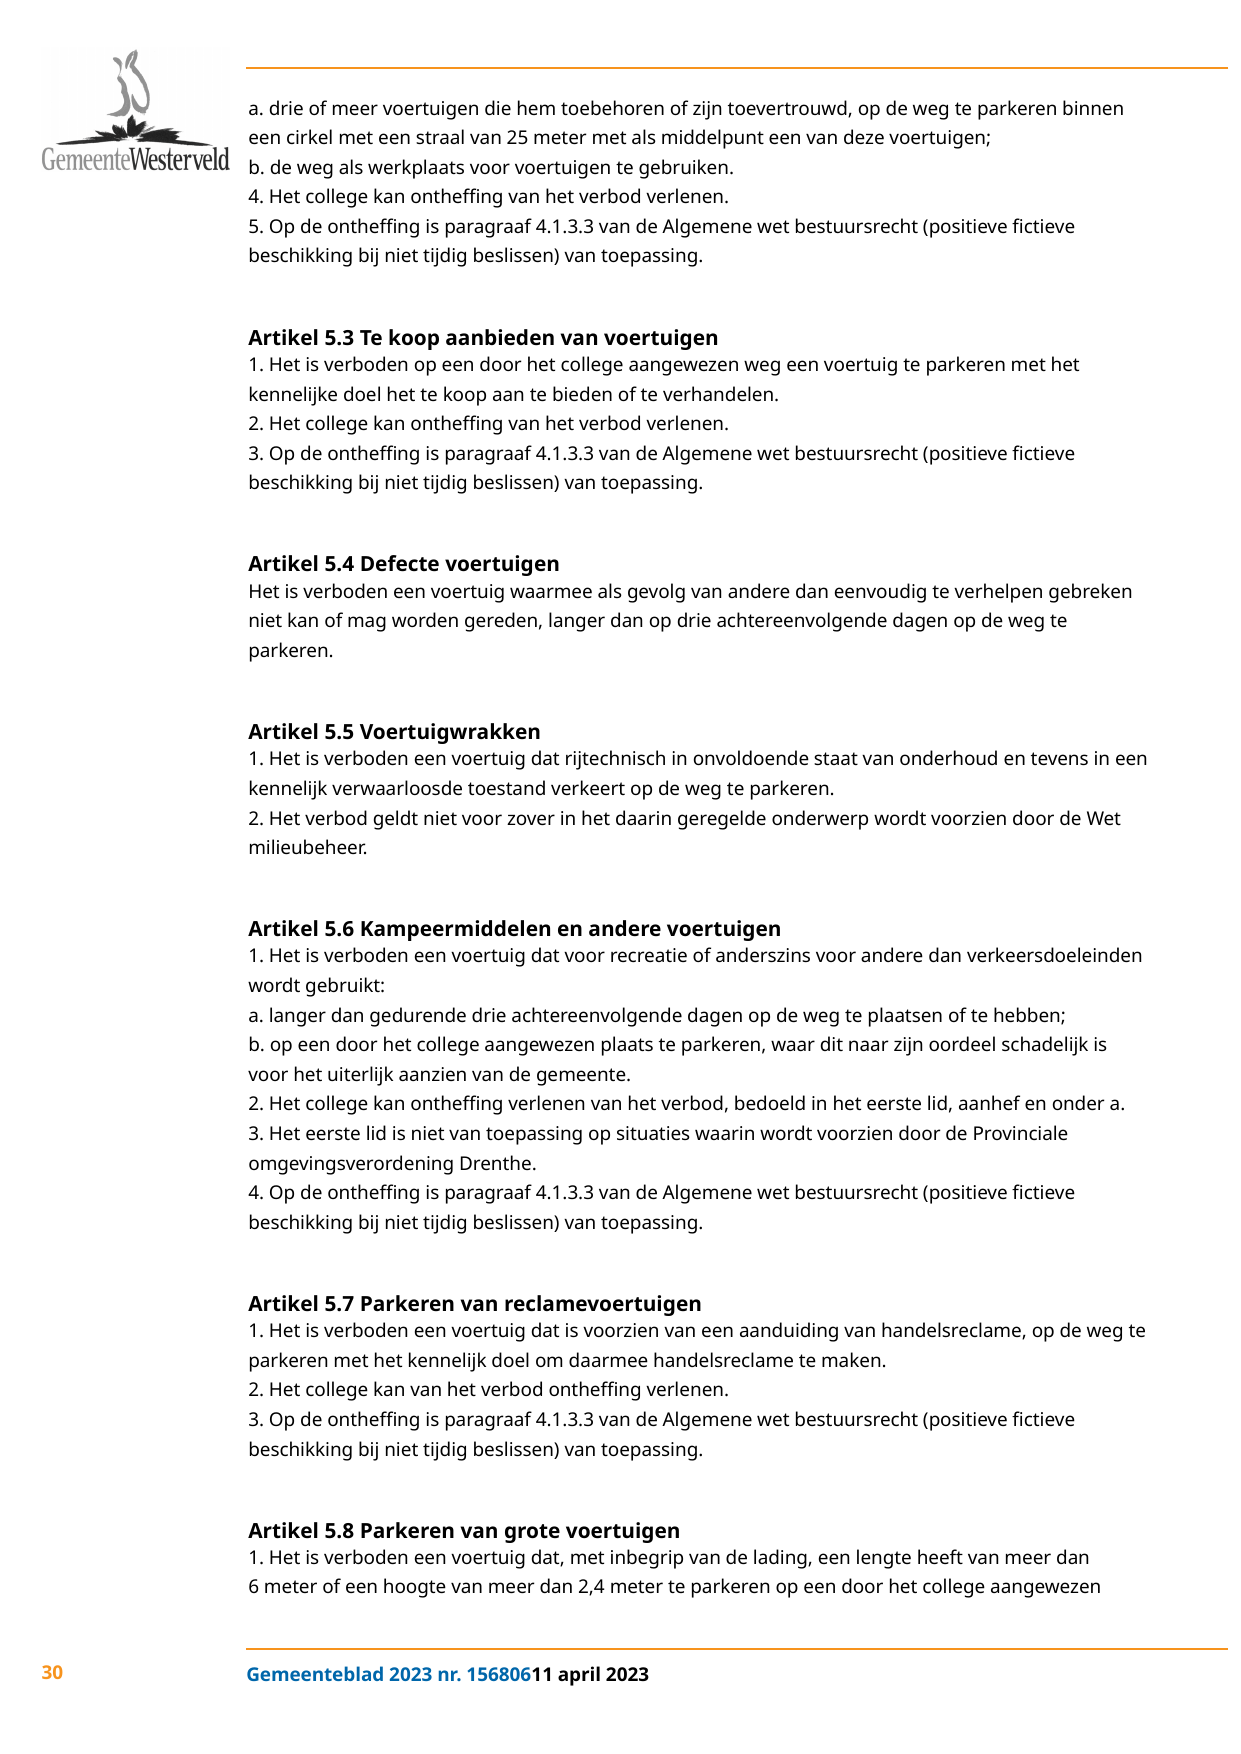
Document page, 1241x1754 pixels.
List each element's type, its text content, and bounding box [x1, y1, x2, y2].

text Artikel 5.6 Kampeermiddelen en andere voertuigen [248, 914, 1152, 943]
text 1. Het is verboden een voertuig dat is voorzien van een aanduiding van handelsreclame, op de weg te parkeren met het kennelijk doel om daarmee handelsreclame te maken. [248, 1317, 1152, 1373]
text 1. Het is verboden een voertuig dat, met inbegrip van de lading, een lengte heeft van meer dan [248, 1544, 1152, 1570]
text 2. Het verbod geldt niet voor zover in het daarin geregelde onderwerp wordt voorzien door de Wet milieubeheer. [248, 805, 1152, 860]
text 1. Het is verboden op een door het college aangewezen weg een voertuig te parkeren met het kennelijke doel het te koop aan te bieden of te verhandelen. [248, 351, 1152, 406]
text 3. Het eerste lid is niet van toepassing op situaties waarin wordt voorzien door de Provinciale omgevingsverordening Drenthe. [248, 1120, 1152, 1176]
text b. op een door het college aangewezen plaats te parkeren, waar dit naar zijn oordeel schadelijk is voor het uiterlijk aanzien van de gemeente. [248, 1031, 1152, 1087]
text 6 meter of een hoogte van meer dan 2,4 meter te parkeren op een door het college aangewezen [248, 1574, 1152, 1599]
text 2. Het college kan ontheffing verlenen van het verbod, bedoeld in het eerste lid, aanhef en onder a. [248, 1091, 1152, 1116]
text Artikel 5.5 Voertuigwrakken [248, 717, 1152, 746]
text 2. Het college kan ontheffing van het verbod verlenen. [248, 410, 1152, 436]
text a. drie of meer voertuigen die hem toebehoren of zijn toevertrouwd, op de weg te parkeren binnen een cirkel met een straal van 25 meter met als middelpunt een van deze voertuigen; [248, 95, 1152, 150]
text Het is verboden een voertuig waarmee als gevolg van andere dan eenvoudig te verhelpen gebreken niet kan of mag worden gereden, langer dan op drie achtereenvolgende dagen op de weg te parkeren. [248, 578, 1152, 663]
text b. de weg als werkplaats voor voertuigen te gebruiken. [248, 154, 1152, 180]
text Artikel 5.4 Defecte voertuigen [248, 549, 1152, 578]
picture [41, 47, 231, 172]
text 5. Op de ontheffing is paragraaf 4.1.3.3 van de Algemene wet bestuursrecht (positieve fictieve beschikking bij niet tijdig beslissen) van toepassing. [248, 213, 1152, 268]
text Artikel 5.7 Parkeren van reclamevoertuigen [248, 1289, 1152, 1317]
text 1. Het is verboden een voertuig dat voor recreatie of anderszins voor andere dan verkeersdoeleinden wordt gebruikt: [248, 943, 1152, 998]
text 3. Op de ontheffing is paragraaf 4.1.3.3 van de Algemene wet bestuursrecht (positieve fictieve beschikking bij niet tijdig beslissen) van toepassing. [248, 1406, 1152, 1461]
text 4. Op de ontheffing is paragraaf 4.1.3.3 van de Algemene wet bestuursrecht (positieve fictieve beschikking bij niet tijdig beslissen) van toepassing. [248, 1179, 1152, 1235]
text 1. Het is verboden een voertuig dat rijtechnisch in onvoldoende staat van onderhoud en tevens in een kennelijk verwaarloosde toestand verkeert op de weg te parkeren. [248, 746, 1152, 801]
text 3. Op de ontheffing is paragraaf 4.1.3.3 van de Algemene wet bestuursrecht (positieve fictieve beschikking bij niet tijdig beslissen) van toepassing. [248, 440, 1152, 495]
text Artikel 5.3 Te koop aanbieden van voertuigen [248, 323, 1152, 351]
text a. langer dan gedurende drie achtereenvolgende dagen op de weg te plaatsen of te hebben; [248, 1002, 1152, 1028]
text Artikel 5.8 Parkeren van grote voertuigen [248, 1516, 1152, 1544]
text 4. Het college kan ontheffing van het verbod verlenen. [248, 183, 1152, 209]
text 2. Het college kan van het verbod ontheffing verlenen. [248, 1377, 1152, 1402]
